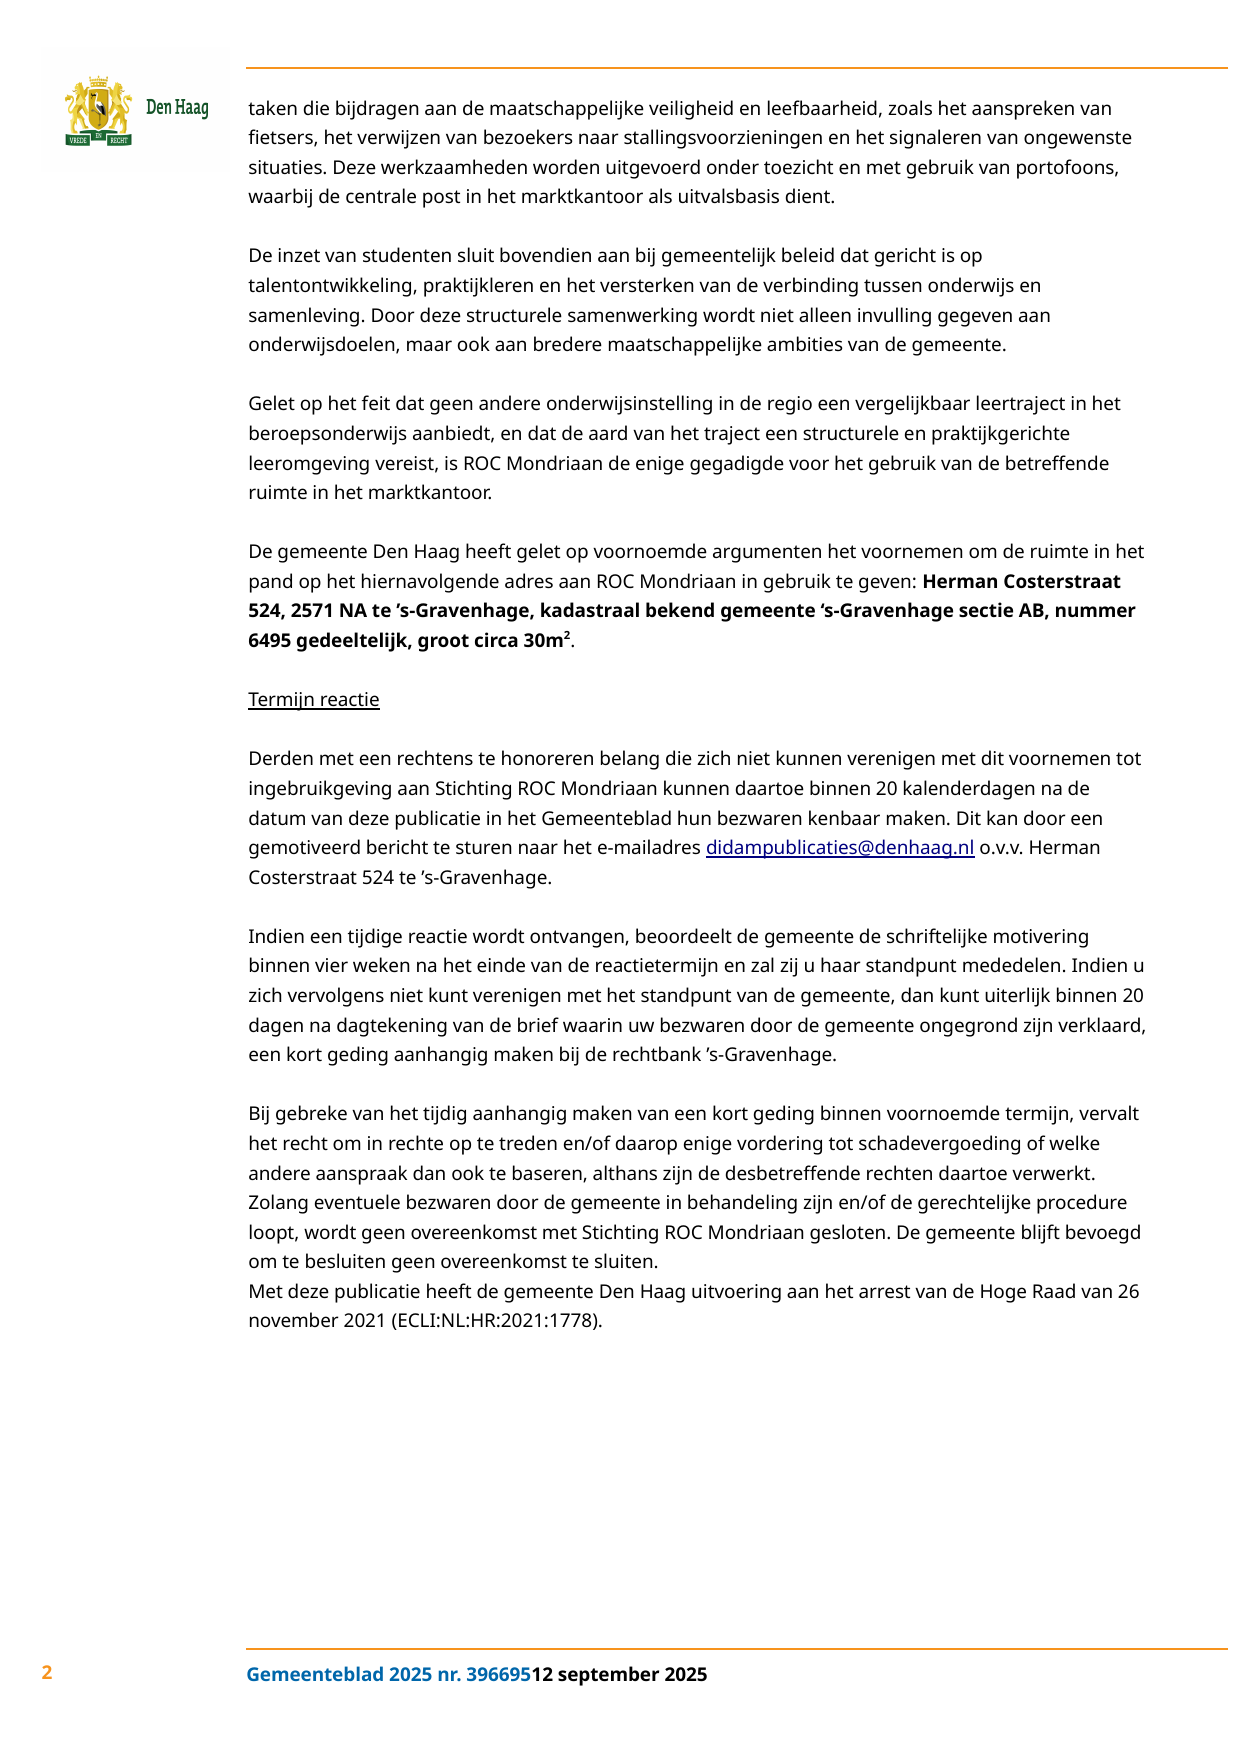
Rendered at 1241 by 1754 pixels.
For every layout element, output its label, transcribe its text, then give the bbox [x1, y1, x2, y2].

text Zolang eventuele bezwaren door de gemeente in behandeling zijn en/of de gerechtelijke procedure loopt, wordt geen overeenkomst met Stichting ROC Mondriaan gesloten. De gemeente blijft bevoegd om te besluiten geen overeenkomst te sluiten. [248, 1189, 1152, 1274]
text Met deze publicatie heeft de gemeente Den Haag uitvoering aan het arrest van de Hoge Raad van 26 november 2021 (ECLI:NL:HR:2021:1778). [248, 1278, 1152, 1333]
text Indien een tijdige reactie wordt ontvangen, beoordeelt de gemeente de schriftelijke motivering binnen vier weken na het einde van de reactietermijn en zal zij u haar standpunt mededelen. Indien u zich vervolgens niet kunt verenigen met het standpunt van de gemeente, dan kunt uiterlijk binnen 20 dagen na dagtekening van de brief waarin uw bezwaren door de gemeente ongegrond zijn verklaard, een kort geding aanhangig maken bij de rechtbank ’s-Gravenhage. [248, 923, 1152, 1067]
text Bij gebreke van het tijdig aanhangig maken van een kort geding binnen voornoemde termijn, vervalt het recht om in rechte op te treden en/of daarop enige vordering tot schadevergoeding of welke andere aanspraak dan ook te baseren, althans zijn de desbetreffende rechten daartoe verwerkt. [248, 1101, 1152, 1186]
text De inzet van studenten sluit bovendien aan bij gemeentelijk beleid dat gericht is op talentontwikkeling, praktijkleren en het versterken van de verbinding tussen onderwijs en samenleving. Door deze structurele samenwerking wordt niet alleen invulling gegeven aan onderwijsdoelen, maar ook aan bredere maatschappelijke ambities van de gemeente. [248, 243, 1152, 357]
text Gelet op het feit dat geen andere onderwijsinstelling in de regio een vergelijkbaar leertraject in het beroepsonderwijs aanbiedt, en dat de aard van het traject een structurele en praktijkgerichte leeromgeving vereist, is ROC Mondriaan de enige gegadigde voor het gebruik van de betreffende ruimte in het marktkantoor. [248, 391, 1152, 505]
picture [41, 47, 231, 172]
text De gemeente Den Haag heeft gelet op voornoemde argumenten het voornemen om de ruimte in het pand op het hiernavolgende adres aan ROC Mondriaan in gebruik te geven: Herman Costerstraat 524, 2571 NA te ’s-Gravenhage, kadastraal bekend gemeente ‘s-Gravenhage sectie AB, nummer 6495 gedeeltelijk, groot circa 30m2. [248, 538, 1152, 653]
text Derden met een rechtens te honoreren belang die zich niet kunnen verenigen met dit voornemen tot ingebruikgeving aan Stichting ROC Mondriaan kunnen daartoe binnen 20 kalenderdagen na de datum van deze publicatie in het Gemeenteblad hun bezwaren kenbaar maken. Dit kan door een gemotiveerd bericht te sturen naar het e-mailadres didampublicaties@denhaag.nl o.v.v. Herman Costerstraat 524 te ’s-Gravenhage. [248, 746, 1152, 890]
text taken die bijdragen aan de maatschappelijke veiligheid en leefbaarheid, zoals het aanspreken van fietsers, het verwijzen van bezoekers naar stallingsvoorzieningen en het signaleren van ongewenste situaties. Deze werkzaamheden worden uitgevoerd onder toezicht en met gebruik van portofoons, waarbij de centrale post in het marktkantoor als uitvalsbasis dient. [248, 95, 1152, 209]
text Termijn reactie [248, 686, 1152, 712]
